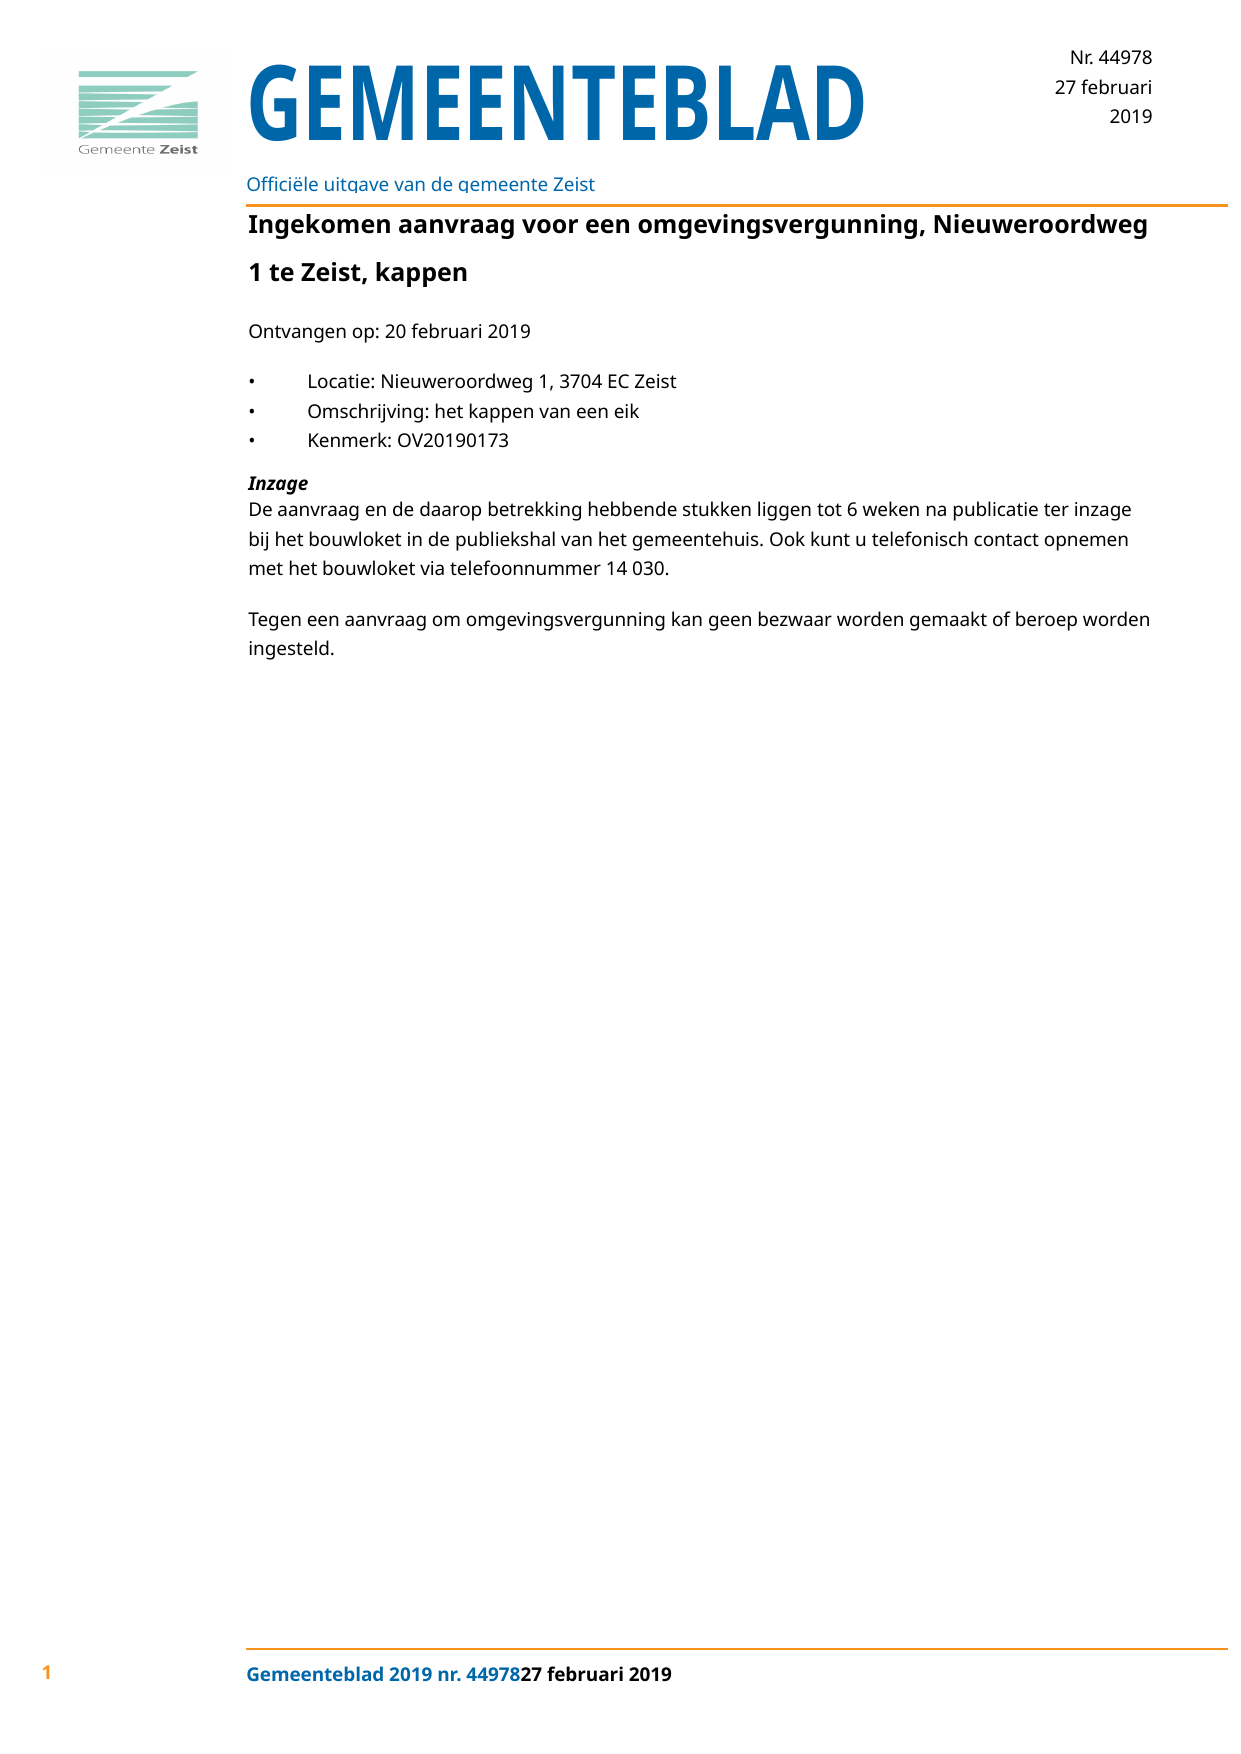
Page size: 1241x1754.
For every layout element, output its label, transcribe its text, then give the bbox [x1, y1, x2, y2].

picture [41, 47, 231, 172]
text De aanvraag en de daarop betrekking hebbende stukken liggen tot 6 weken na publicatie ter inzage bij het bouwloket in de publiekshal van het gemeentehuis. Ook kunt u telefonisch contact opnemen met het bouwloket via telefoonnummer 14 030. [248, 496, 1152, 581]
text Ingekomen aanvraag voor een omgevingsvergunning, Nieuweroordweg 1 te Zeist, kappen [248, 207, 1152, 288]
list Omschrijving: het kappen van een eik [248, 398, 1152, 424]
list Locatie: Nieuweroordweg 1, 3704 EC Zeist [248, 368, 1152, 394]
text Tegen een aanvraag om omgevingsvergunning kan geen bezwaar worden gemaakt of beroep worden ingesteld. [248, 606, 1152, 661]
list Kenmerk: OV20190173 [248, 427, 1152, 453]
text Ontvangen op: 20 februari 2019 [248, 318, 1152, 344]
text Inzage [248, 471, 1152, 496]
